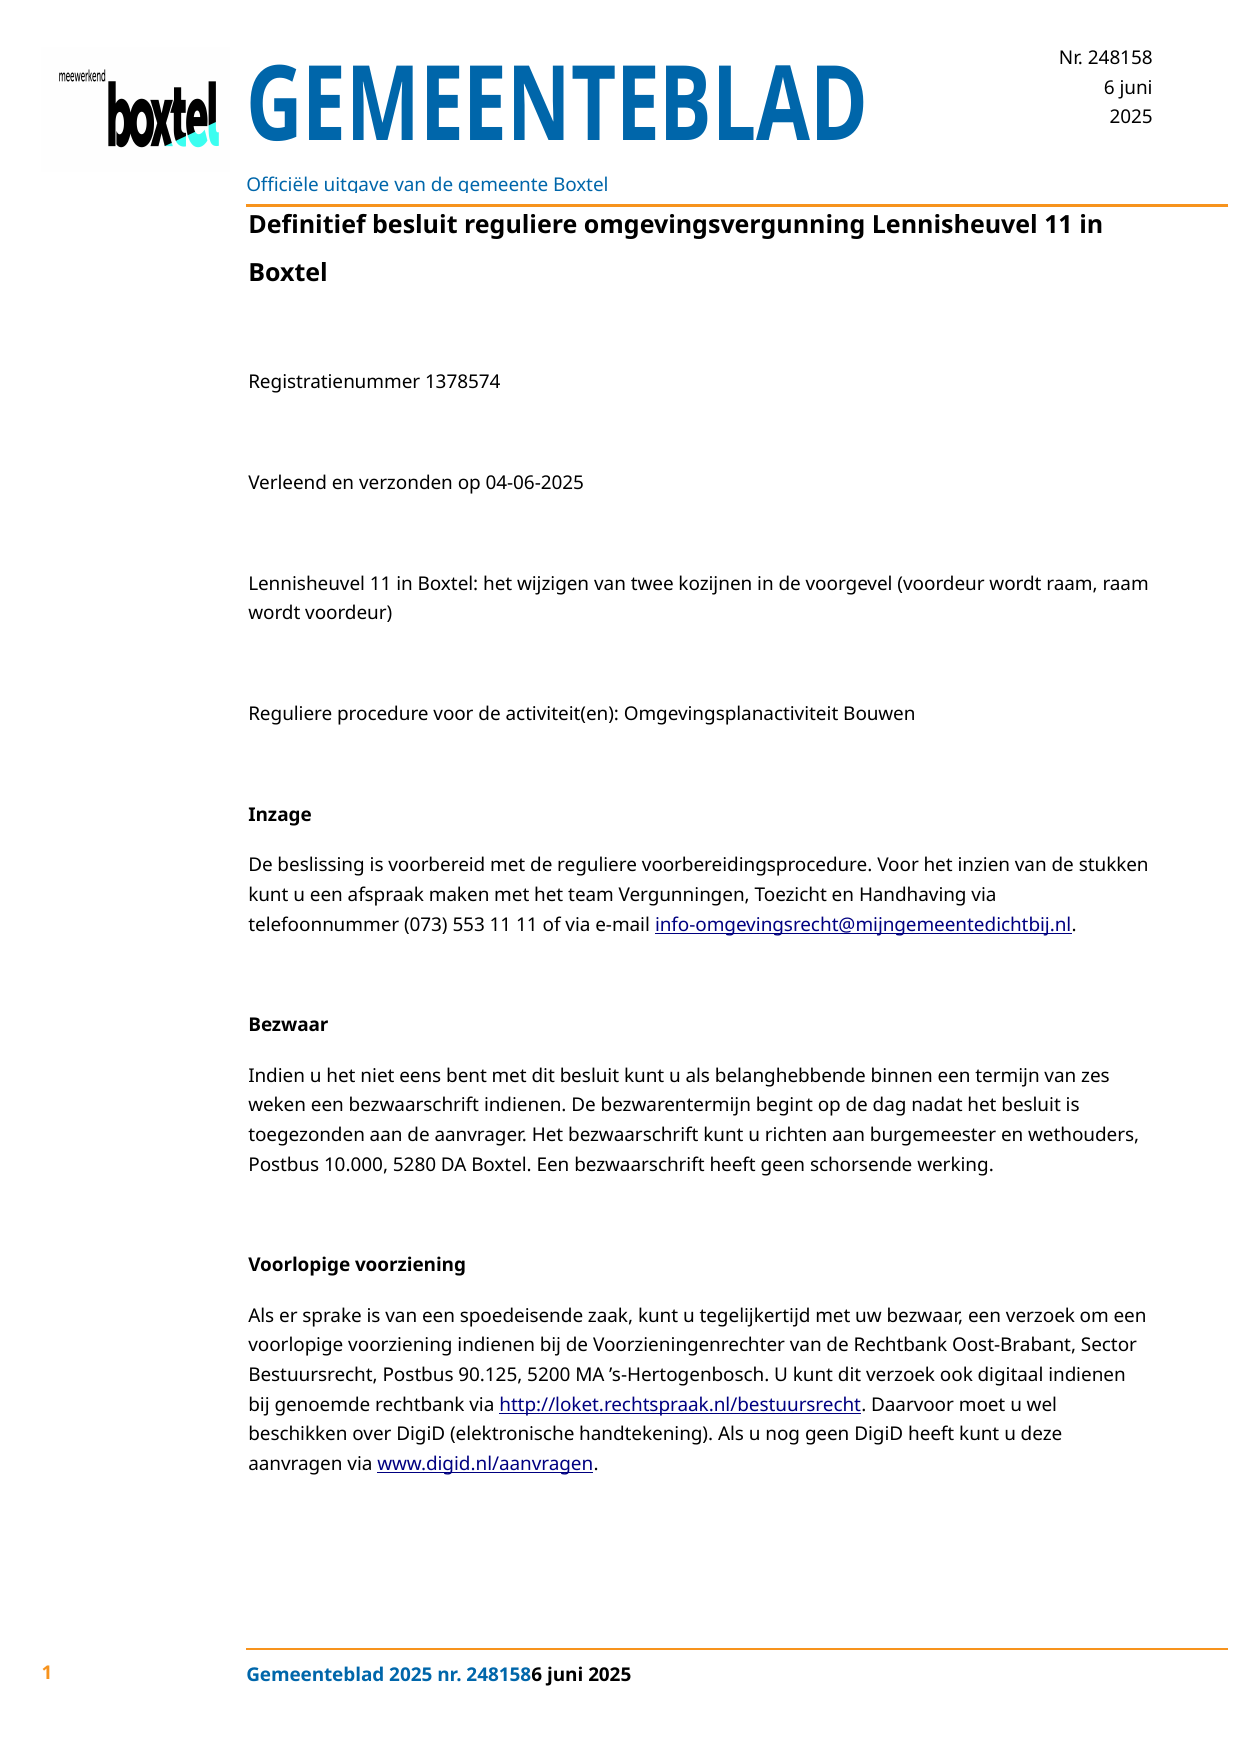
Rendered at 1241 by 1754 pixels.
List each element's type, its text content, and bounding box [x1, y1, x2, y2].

text De beslissing is voorbereid met de reguliere voorbereidingsprocedure. Voor het inzien van de stukken kunt u een afspraak maken met het team Vergunningen, Toezicht en Handhaving via telefoonnummer (073) 553 11 11 of via e-mail info-omgevingsrecht@mijngemeentedichtbij.nl. [248, 852, 1152, 937]
text Bezwaar [248, 1012, 1152, 1037]
text Voorlopige voorziening [248, 1252, 1152, 1277]
text Verleend en verzonden op 04-06-2025 [248, 469, 1152, 495]
text Inzage [248, 801, 1152, 827]
text Registratienummer 1378574 [248, 368, 1152, 394]
text Als er sprake is van een spoedeisende zaak, kunt u tegelijkertijd met uw bezwaar, een verzoek om een voorlopige voorziening indienen bij de Voorzieningenrechter van de Rechtbank Oost-Brabant, Sector Bestuursrecht, Postbus 90.125, 5200 MA ’s-Hertogenbosch. U kunt dit verzoek ook digitaal indienen bij genoemde rechtbank via http://loket.rechtspraak.nl/bestuursrecht. Daarvoor moet u wel beschikken over DigiD (elektronische handtekening). Als u nog geen DigiD heeft kunt u deze aanvragen via www.digid.nl/aanvragen. [248, 1302, 1152, 1476]
text Reguliere procedure voor de activiteit(en): Omgevingsplanactiviteit Bouwen [248, 700, 1152, 726]
text Indien u het niet eens bent met dit besluit kunt u als belanghebbende binnen een termijn van zes weken een bezwaarschrift indienen. De bezwarentermijn begint op de dag nadat het besluit is toegezonden aan de aanvrager. Het bezwaarschrift kunt u richten aan burgemeester en wethouders, Postbus 10.000, 5280 DA Boxtel. Een bezwaarschrift heeft geen schorsende werking. [248, 1062, 1152, 1177]
text Definitief besluit reguliere omgevingsvergunning Lennisheuvel 11 in Boxtel [248, 207, 1152, 288]
text Lennisheuvel 11 in Boxtel: het wijzigen van twee kozijnen in de voorgevel (voordeur wordt raam, raam wordt voordeur) [248, 570, 1152, 625]
picture [41, 47, 231, 172]
